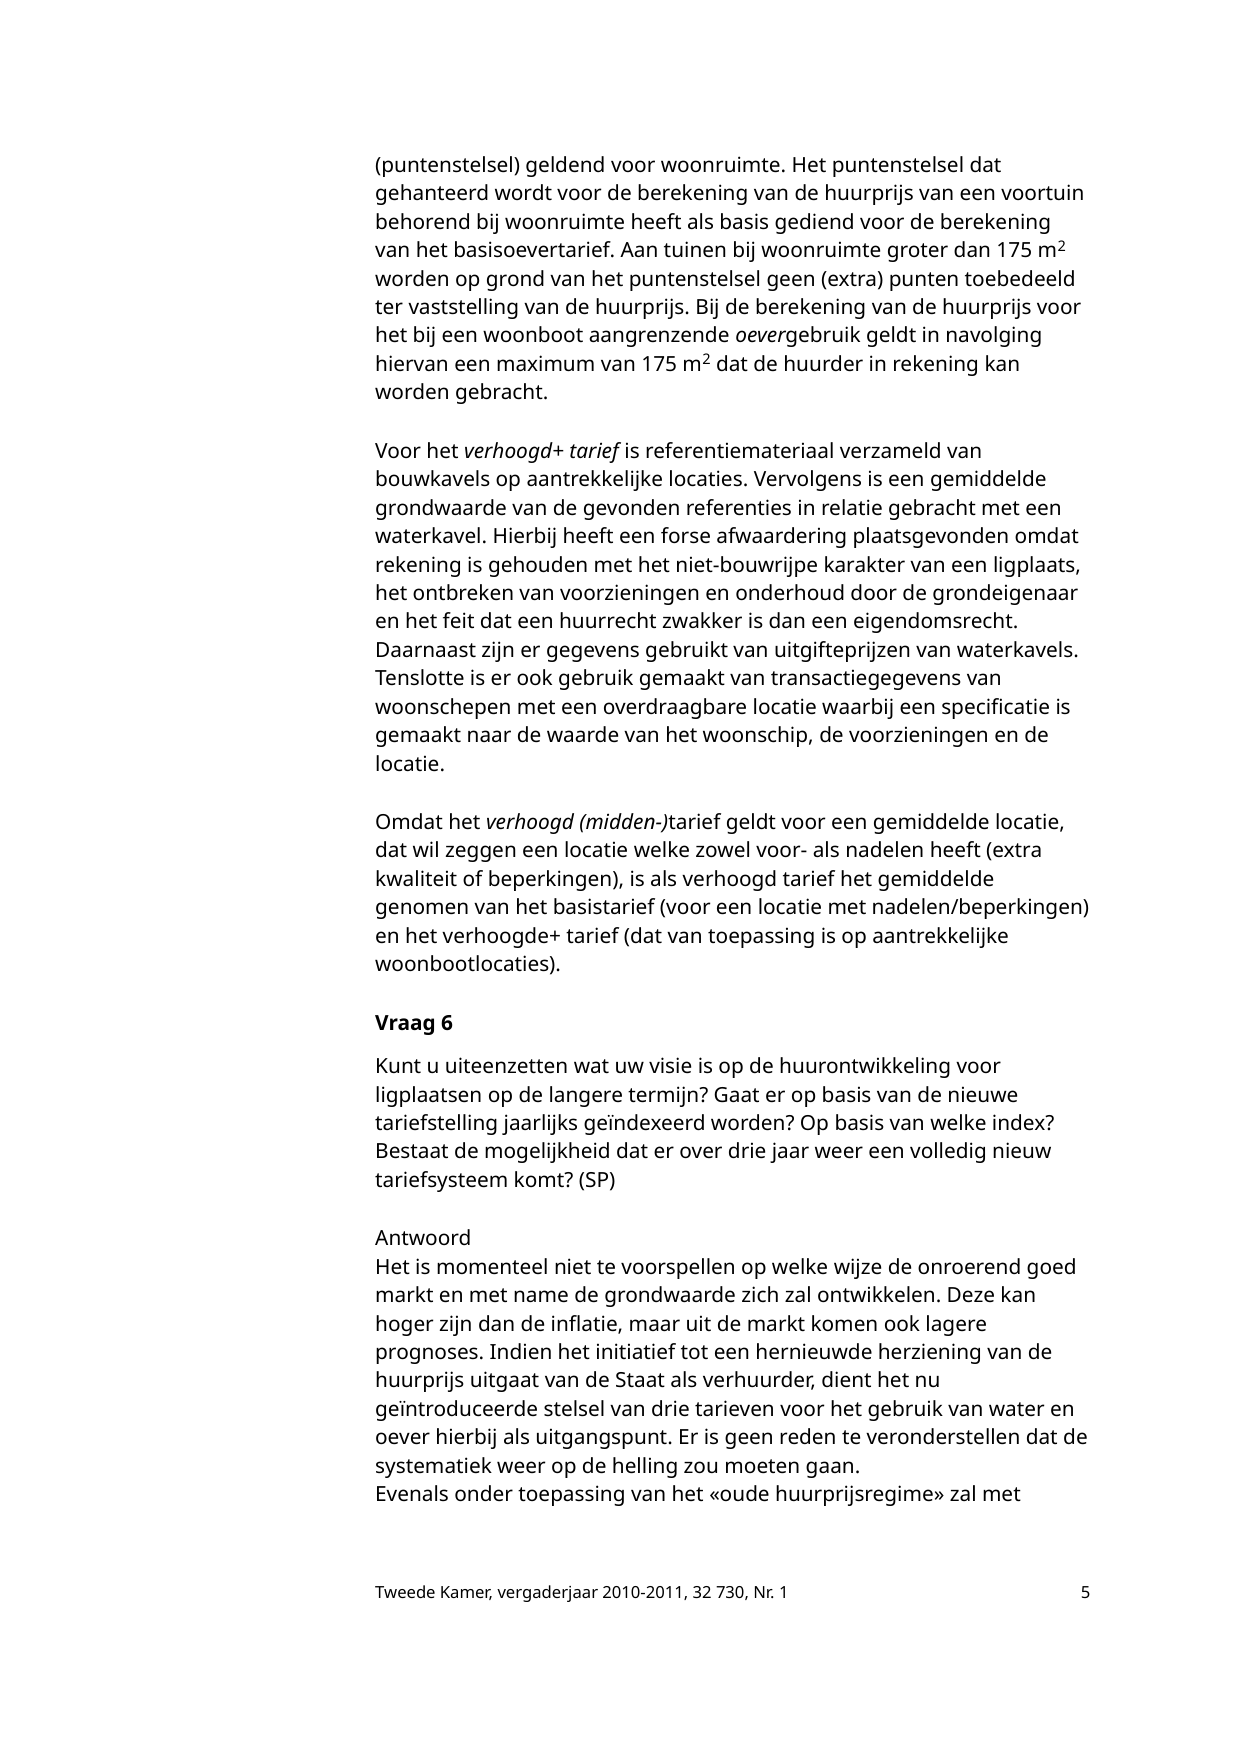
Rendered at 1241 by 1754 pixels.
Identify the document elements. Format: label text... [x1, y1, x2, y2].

text (puntenstelsel) geldend voor woonruimte. Het puntenstelsel dat gehanteerd wordt voor de berekening van de huurprijs van een voortuin behorend bij woonruimte heeft als basis gediend voor de berekening van het basisoevertarief. Aan tuinen bij woonruimte groter dan 175 m2 worden op grond van het puntenstelsel geen (extra) punten toebedeeld ter vaststelling van de huurprijs. Bij de berekening van de huurprijs voor het bij een woonboot aangrenzende oevergebruik geldt in navolging hiervan een maximum van 175 m2 dat de huurder in rekening kan worden gebracht. [375, 150, 1090, 406]
text Omdat het verhoogd (midden-)tarief geldt voor een gemiddelde locatie, dat wil zeggen een locatie welke zowel voor- als nadelen heeft (extra kwaliteit of beperkingen), is als verhoogd tarief het gemiddelde genomen van het basistarief (voor een locatie met nadelen/beperkingen) en het verhoogde+ tarief (dat van toepassing is op aantrekkelijke woonbootlocaties). [375, 807, 1090, 978]
text Vraag 6 [375, 1008, 1090, 1036]
text Het is momenteel niet te voorspellen op welke wijze de onroerend goed markt en met name de grondwaarde zich zal ontwikkelen. Deze kan hoger zijn dan de inflatie, maar uit de markt komen ook lagere prognoses. Indien het initiatief tot een hernieuwde herziening van de huurprijs uitgaat van de Staat als verhuurder, dient het nu geïntroduceerde stelsel van drie tarieven voor het gebruik van water en oever hierbij als uitgangspunt. Er is geen reden te veronderstellen dat de systematiek weer op de helling zou moeten gaan. [375, 1252, 1090, 1479]
text Kunt u uiteenzetten wat uw visie is op de huurontwikkeling voor ligplaatsen op de langere termijn? Gaat er op basis van de nieuwe tariefstelling jaarlijks geïndexeerd worden? Op basis van welke index? Bestaat de mogelijkheid dat er over drie jaar weer een volledig nieuw tariefsysteem komt? (SP) [375, 1051, 1090, 1193]
text Antwoord [375, 1223, 1090, 1252]
text Evenals onder toepassing van het «oude huurprijsregime» zal met [375, 1479, 1090, 1508]
text Voor het verhoogd+ tarief is referentiemateriaal verzameld van bouwkavels op aantrekkelijke locaties. Vervolgens is een gemiddelde grondwaarde van de gevonden referenties in relatie gebracht met een waterkavel. Hierbij heeft een forse afwaardering plaatsgevonden omdat rekening is gehouden met het niet-bouwrijpe karakter van een ligplaats, het ontbreken van voorzieningen en onderhoud door de grondeigenaar en het feit dat een huurrecht zwakker is dan een eigendomsrecht. Daarnaast zijn er gegevens gebruikt van uitgifteprijzen van waterkavels. Tenslotte is er ook gebruik gemaakt van transactiegegevens van woonschepen met een overdraagbare locatie waarbij een specificatie is gemaakt naar de waarde van het woonschip, de voorzieningen en de locatie. [375, 436, 1090, 777]
